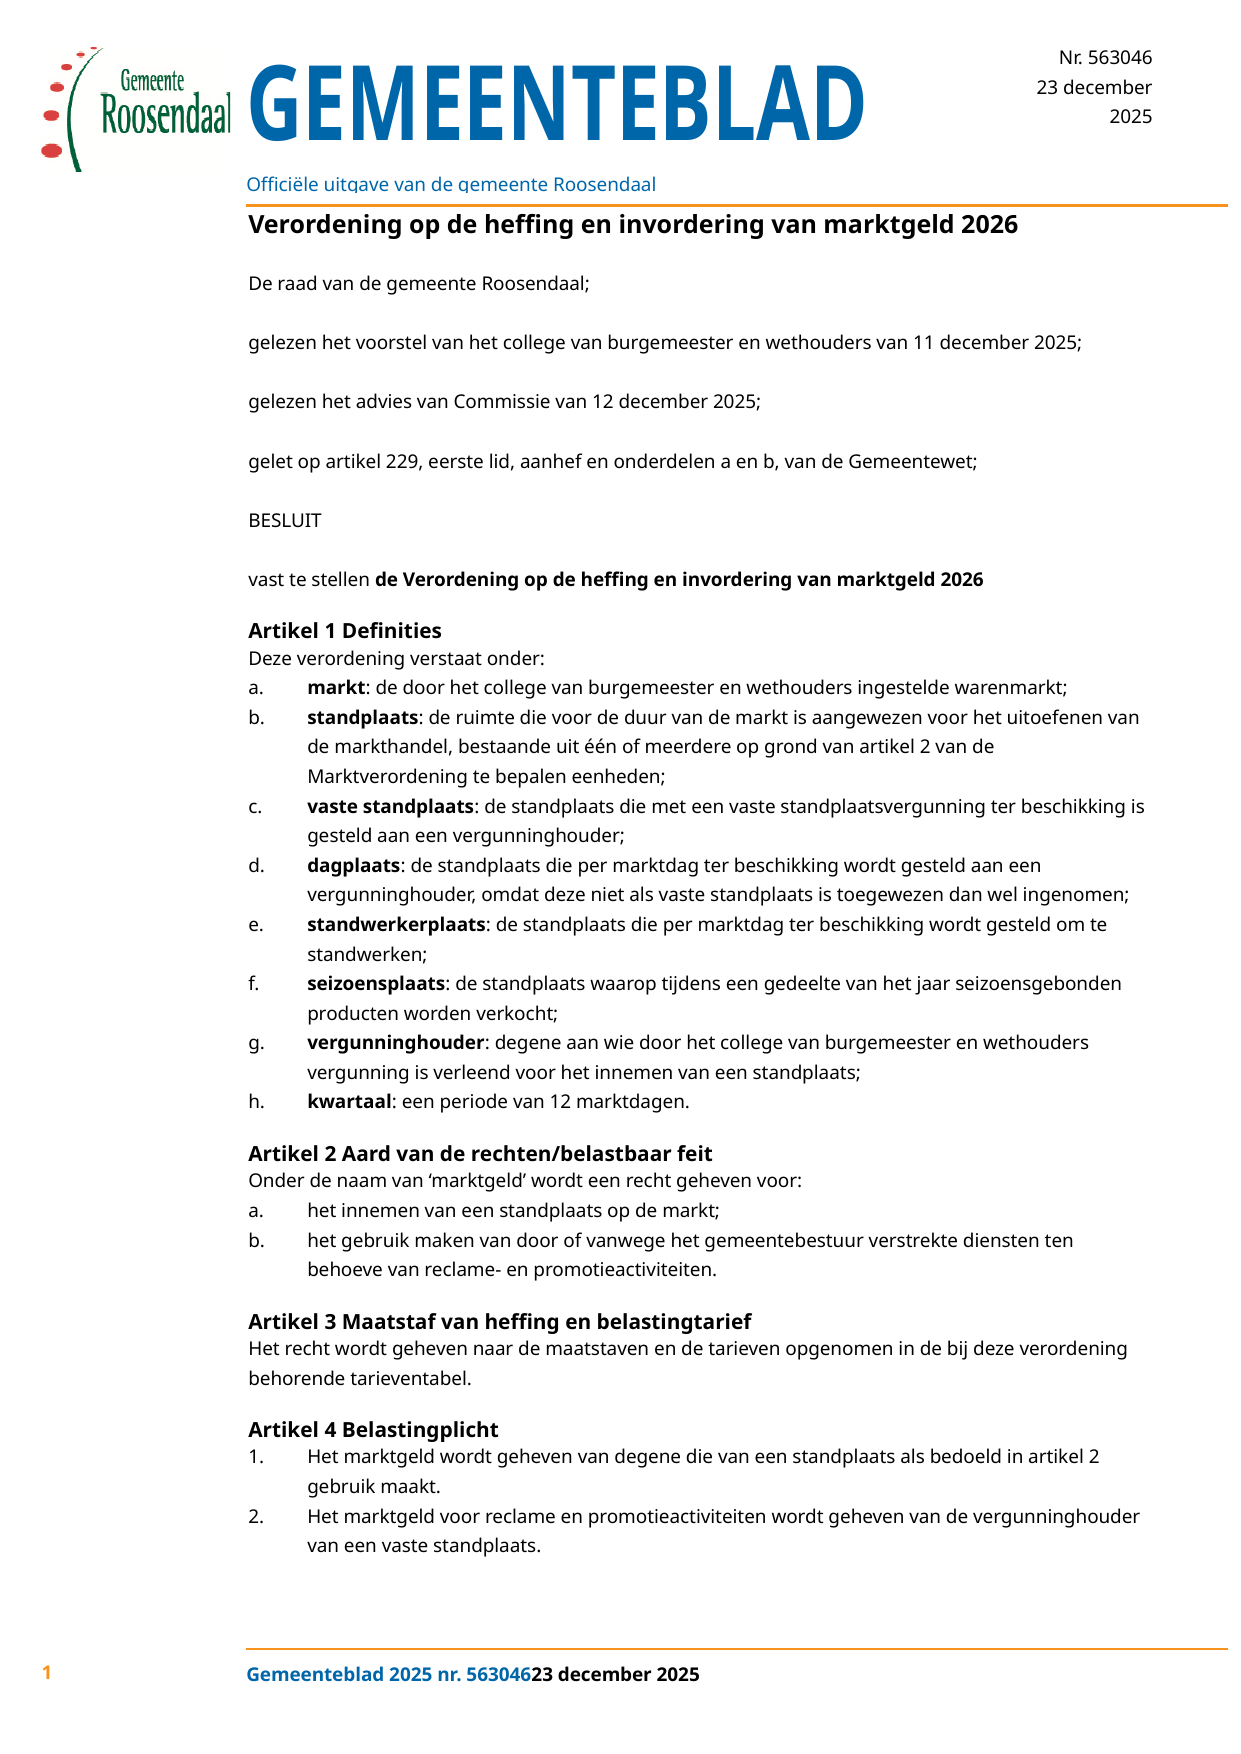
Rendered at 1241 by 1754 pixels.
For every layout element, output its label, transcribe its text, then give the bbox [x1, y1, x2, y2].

text gelet op artikel 229, eerste lid, aanhef en onderdelen a en b, van de Gemeentewet; [248, 448, 1152, 473]
list kwartaal: een periode van 12 marktdagen. [248, 1089, 1152, 1114]
picture [41, 47, 231, 172]
text Verordening op de heffing en invordering van marktgeld 2026 [248, 207, 1152, 241]
list het gebruik maken van door of vanwege het gemeentebestuur verstrekte diensten ten behoeve van reclame- en promotieactiviteiten. [248, 1227, 1152, 1282]
list vergunninghouder: degene aan wie door het college van burgemeester en wethouders vergunning is verleend voor het innemen van een standplaats; [248, 1029, 1152, 1085]
text Artikel 4 Belastingplicht [248, 1415, 1152, 1444]
text vast te stellen de Verordening op de heffing en invordering van marktgeld 2026 [248, 566, 1152, 592]
text BESLUIT [248, 507, 1152, 533]
text Deze verordening verstaat onder: [248, 645, 1152, 671]
text gelezen het advies van Commissie van 12 december 2025; [248, 389, 1152, 414]
text De raad van de gemeente Roosendaal; [248, 270, 1152, 296]
text Onder de naam van ‘marktgeld’ wordt een recht geheven voor: [248, 1168, 1152, 1193]
list seizoensplaats: de standplaats waarop tijdens een gedeelte van het jaar seizoensgebonden producten worden verkocht; [248, 970, 1152, 1026]
text Artikel 1 Definities [248, 617, 1152, 645]
list dagplaats: de standplaats die per marktdag ter beschikking wordt gesteld aan een vergunninghouder, omdat deze niet als vaste standplaats is toegewezen dan wel ingenomen; [248, 852, 1152, 907]
list Het marktgeld voor reclame en promotieactiviteiten wordt geheven van de vergunninghouder van een vaste standplaats. [248, 1503, 1152, 1558]
list het innemen van een standplaats op de markt; [248, 1197, 1152, 1223]
list standwerkerplaats: de standplaats die per marktdag ter beschikking wordt gesteld om te standwerken; [248, 911, 1152, 967]
list standplaats: de ruimte die voor de duur van de markt is aangewezen voor het uitoefenen van de markthandel, bestaande uit één of meerdere op grond van artikel 2 van de Marktverordening te bepalen eenheden; [248, 704, 1152, 789]
list Het marktgeld wordt geheven van degene die van een standplaats als bedoeld in artikel 2 gebruik maakt. [248, 1444, 1152, 1499]
text gelezen het voorstel van het college van burgemeester en wethouders van 11 december 2025; [248, 329, 1152, 355]
list vaste standplaats: de standplaats die met een vaste standplaatsvergunning ter beschikking is gesteld aan een vergunninghouder; [248, 793, 1152, 848]
text Artikel 3 Maatstaf van heffing en belastingtarief [248, 1307, 1152, 1335]
list markt: de door het college van burgemeester en wethouders ingestelde warenmarkt; [248, 674, 1152, 700]
text Het recht wordt geheven naar de maatstaven en de tarieven opgenomen in de bij deze verordening behorende tarieventabel. [248, 1335, 1152, 1391]
text Artikel 2 Aard van de rechten/belastbaar feit [248, 1139, 1152, 1168]
